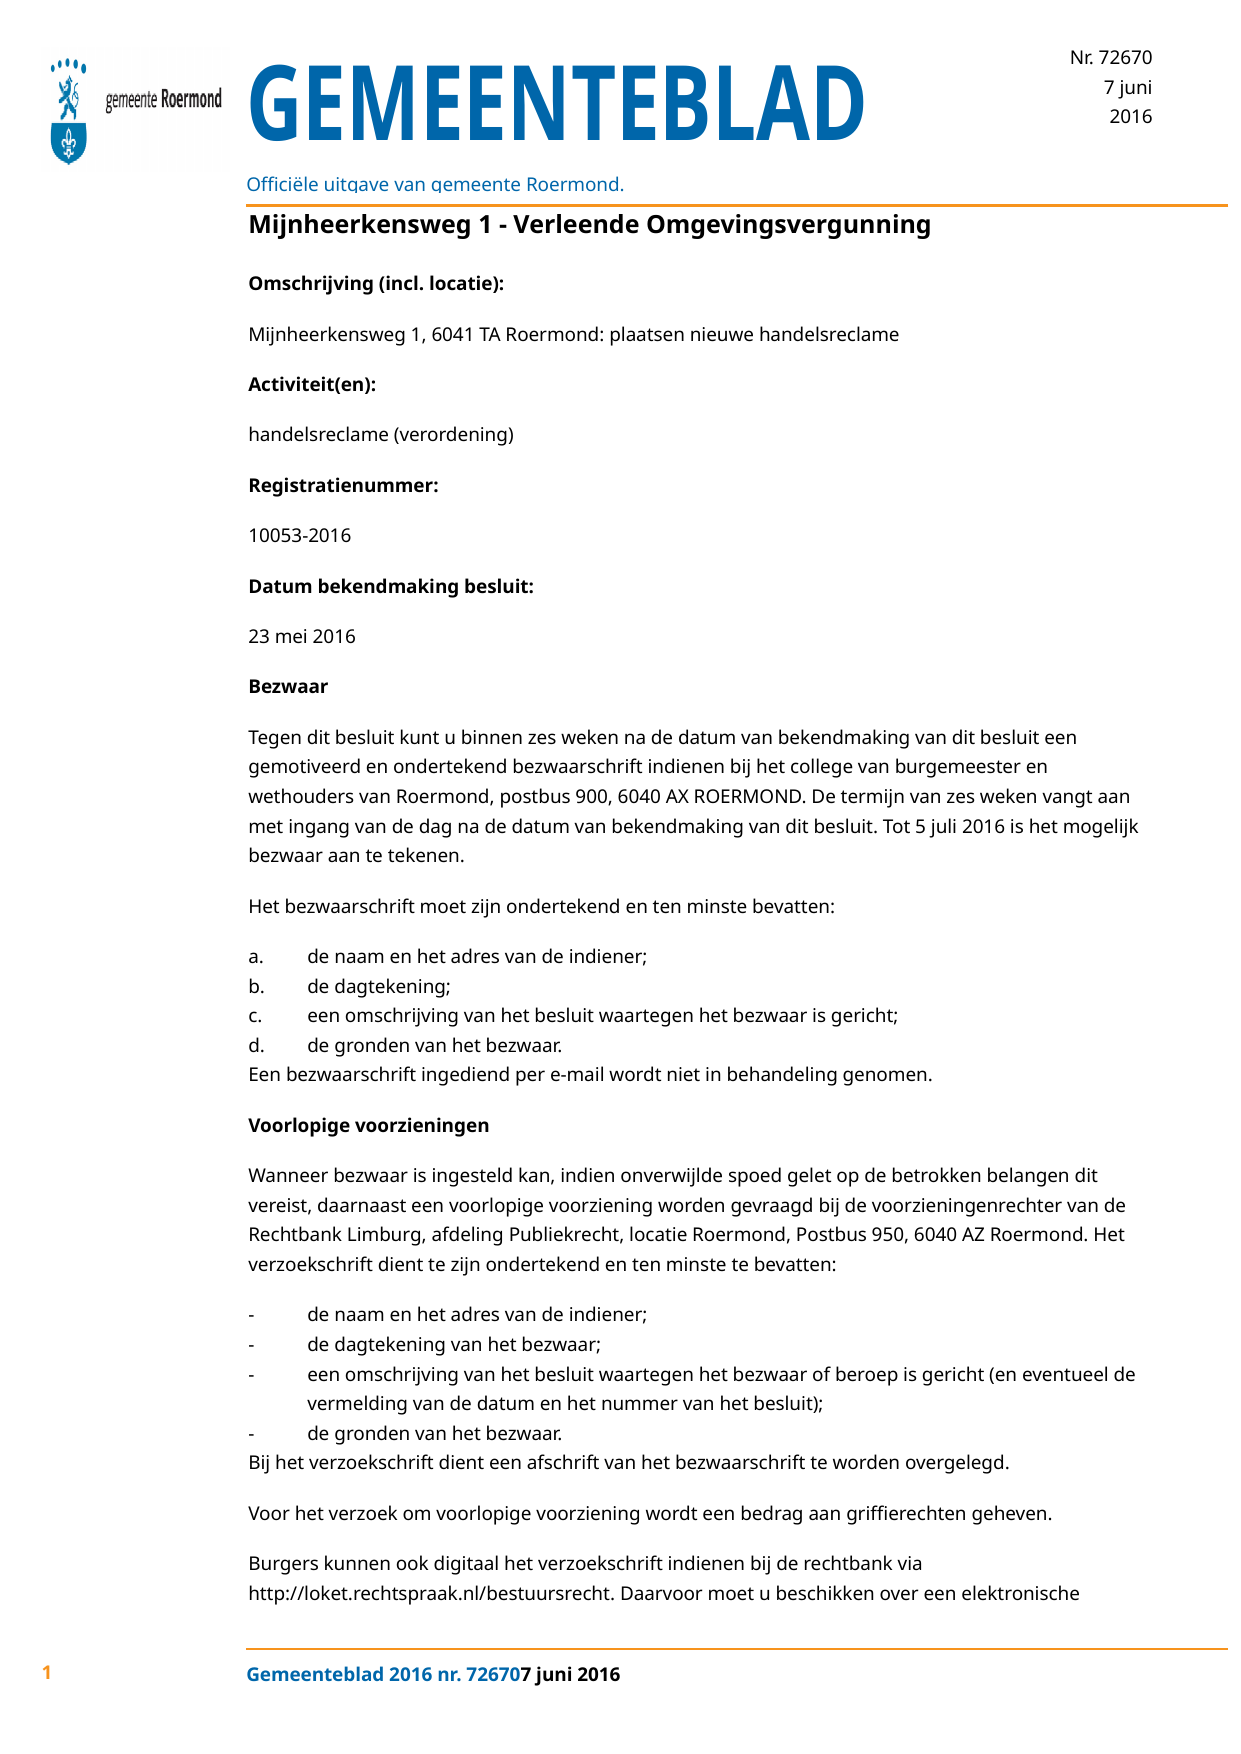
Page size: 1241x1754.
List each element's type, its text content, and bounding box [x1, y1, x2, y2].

list de gronden van het bezwaar. [248, 1032, 1152, 1058]
list de dagtekening; [248, 973, 1152, 998]
text Registratienummer: [248, 472, 1152, 498]
text 10053-2016 [248, 522, 1152, 548]
text Mijnheerkensweg 1 - Verleende Omgevingsvergunning [248, 207, 1152, 241]
text Omschrijving (incl. locatie): [248, 270, 1152, 296]
text Burgers kunnen ook digitaal het verzoekschrift indienen bij de rechtbank via http://loket.rechtspraak.nl/bestuursrecht. Daarvoor moet u beschikken over een elektronische [248, 1550, 1152, 1606]
list de dagtekening van het bezwaar; [248, 1331, 1152, 1357]
picture [41, 47, 231, 172]
text Voorlopige voorzieningen [248, 1112, 1152, 1138]
text 23 mei 2016 [248, 623, 1152, 649]
text handelsreclame (verordening) [248, 422, 1152, 447]
list de naam en het adres van de indiener; [248, 1302, 1152, 1327]
text Wanneer bezwaar is ingesteld kan, indien onverwijlde spoed gelet op de betrokken belangen dit vereist, daarnaast een voorlopige voorziening worden gevraagd bij de voorzieningenrechter van de Rechtbank Limburg, afdeling Publiekrecht, locatie Roermond, Postbus 950, 6040 AZ Roermond. Het verzoekschrift dient te zijn ondertekend en ten minste te bevatten: [248, 1162, 1152, 1277]
list een omschrijving van het besluit waartegen het bezwaar of beroep is gericht (en eventueel de vermelding van de datum en het nummer van het besluit); [248, 1361, 1152, 1416]
list de naam en het adres van de indiener; [248, 943, 1152, 969]
list de gronden van het bezwaar. [248, 1420, 1152, 1446]
text Datum bekendmaking besluit: [248, 573, 1152, 598]
text Het bezwaarschrift moet zijn ondertekend en ten minste bevatten: [248, 893, 1152, 918]
list een omschrijving van het besluit waartegen het bezwaar is gericht; [248, 1002, 1152, 1028]
text Activiteit(en): [248, 371, 1152, 397]
text Voor het verzoek om voorlopige voorziening wordt een bedrag aan griffierechten geheven. [248, 1500, 1152, 1526]
text Een bezwaarschrift ingediend per e-mail wordt niet in behandeling genomen. [248, 1062, 1152, 1087]
text Bij het verzoekschrift dient een afschrift van het bezwaarschrift te worden overgelegd. [248, 1449, 1152, 1475]
text Tegen dit besluit kunt u binnen zes weken na de datum van bekendmaking van dit besluit een gemotiveerd en ondertekend bezwaarschrift indienen bij het college van burgemeester en wethouders van Roermond, postbus 900, 6040 AX ROERMOND. De termijn van zes weken vangt aan met ingang van de dag na de datum van bekendmaking van dit besluit. Tot 5 juli 2016 is het mogelijk bezwaar aan te tekenen. [248, 724, 1152, 868]
text Mijnheerkensweg 1, 6041 TA Roermond: plaatsen nieuwe handelsreclame [248, 321, 1152, 346]
text Bezwaar [248, 674, 1152, 699]
